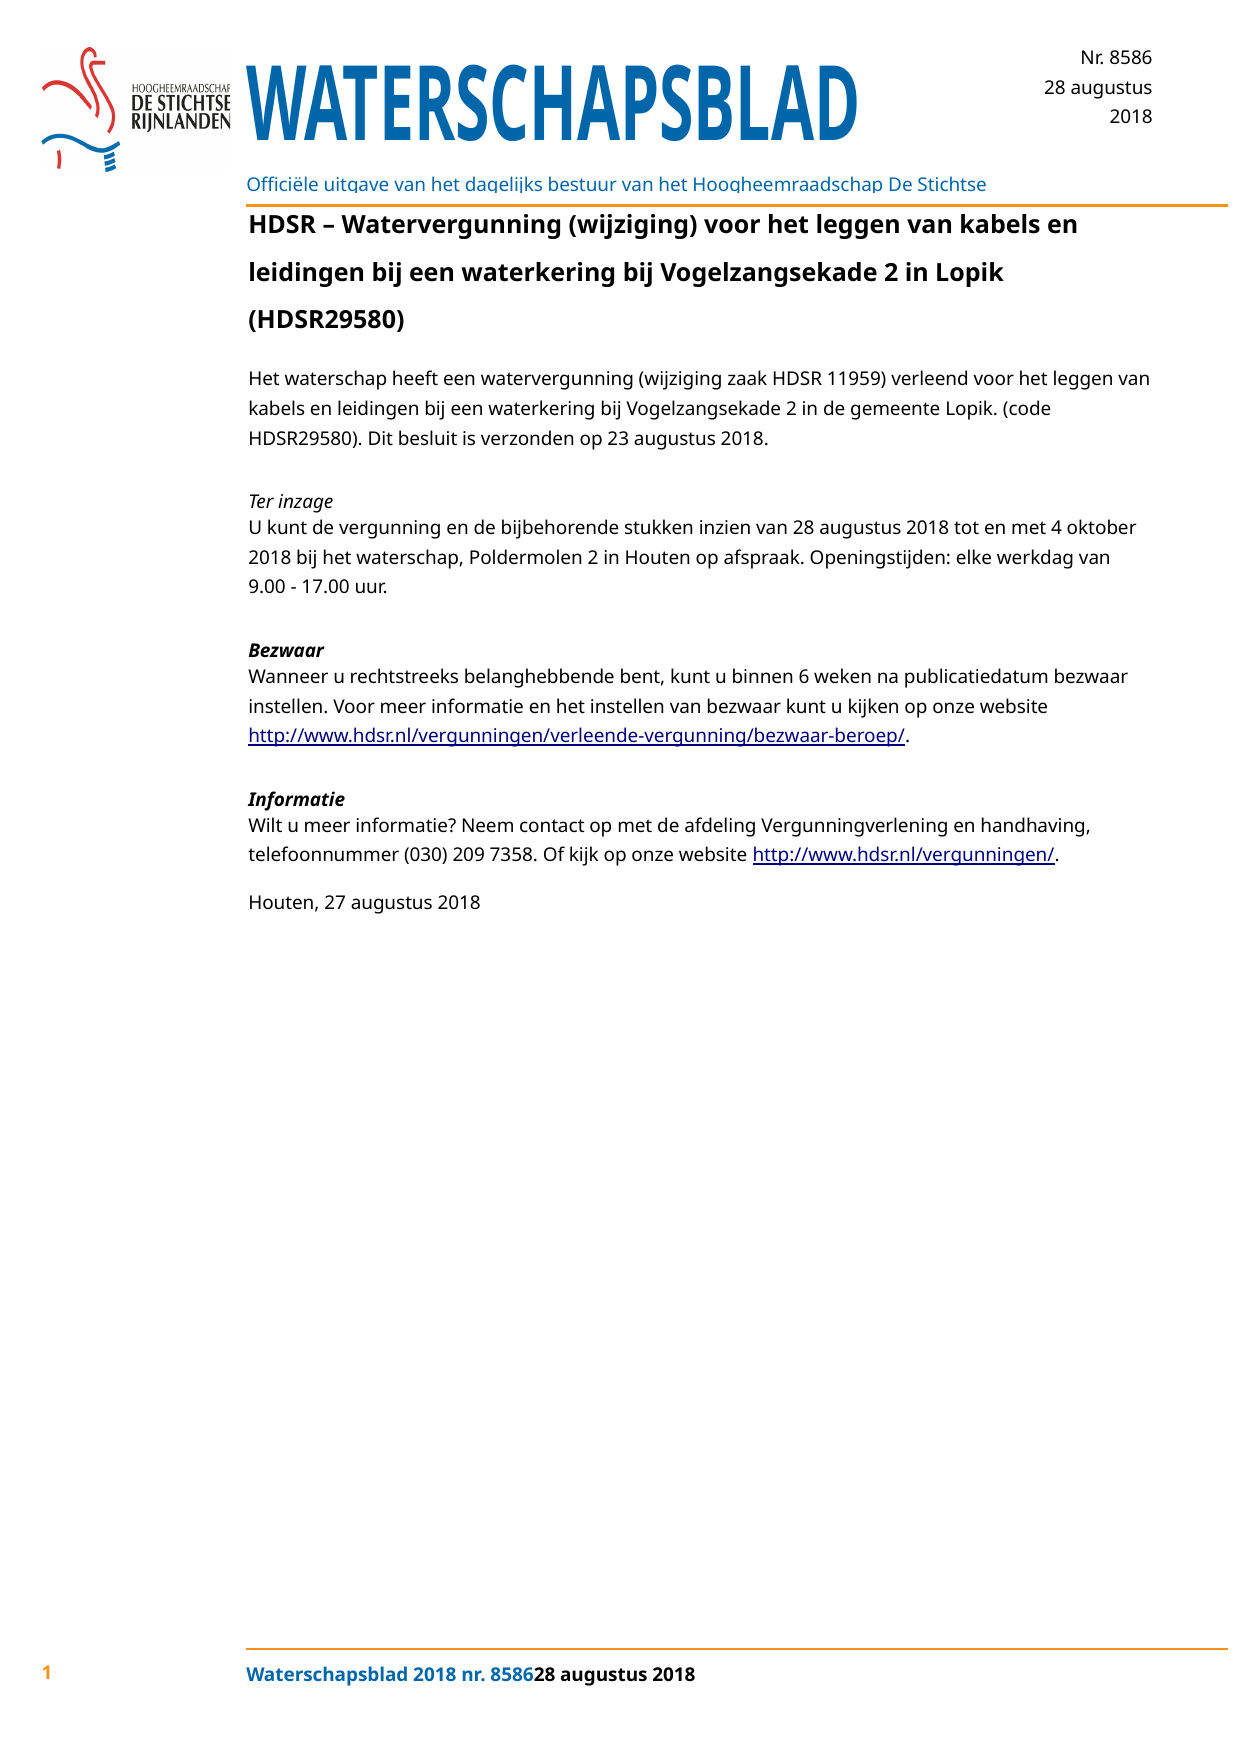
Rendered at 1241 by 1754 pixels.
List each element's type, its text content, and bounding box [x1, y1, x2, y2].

picture [41, 47, 231, 172]
text Wilt u meer informatie? Neem contact op met de afdeling Vergunningverlening en handhaving, telefoonnummer (030) 209 7358. Of kijk op onze website http://www.hdsr.nl/vergunningen/. [248, 812, 1152, 867]
text Het waterschap heeft een watervergunning (wijziging zaak HDSR 11959) verleend voor het leggen van kabels en leidingen bij een waterkering bij Vogelzangsekade 2 in de gemeente Lopik. (code HDSR29580). Dit besluit is verzonden op 23 augustus 2018. [248, 366, 1152, 450]
text Wanneer u rechtstreeks belanghebbende bent, kunt u binnen 6 weken na publicatiedatum bezwaar instellen. Voor meer informatie en het instellen van bezwaar kunt u kijken op onze website http://www.hdsr.nl/vergunningen/verleende-vergunning/bezwaar-beroep/. [248, 663, 1152, 748]
text Ter inzage [248, 489, 1152, 514]
text Houten, 27 augustus 2018 [248, 889, 1152, 915]
text HDSR – Watervergunning (wijziging) voor het leggen van kabels en leidingen bij een waterkering bij Vogelzangsekade 2 in Lopik (HDSR29580) [248, 207, 1152, 336]
text U kunt de vergunning en de bijbehorende stukken inzien van 28 augustus 2018 tot en met 4 oktober 2018 bij het waterschap, Poldermolen 2 in Houten op afspraak. Openingstijden: elke werkdag van 9.00 - 17.00 uur. [248, 514, 1152, 599]
text Bezwaar [248, 637, 1152, 663]
text Informatie [248, 786, 1152, 812]
